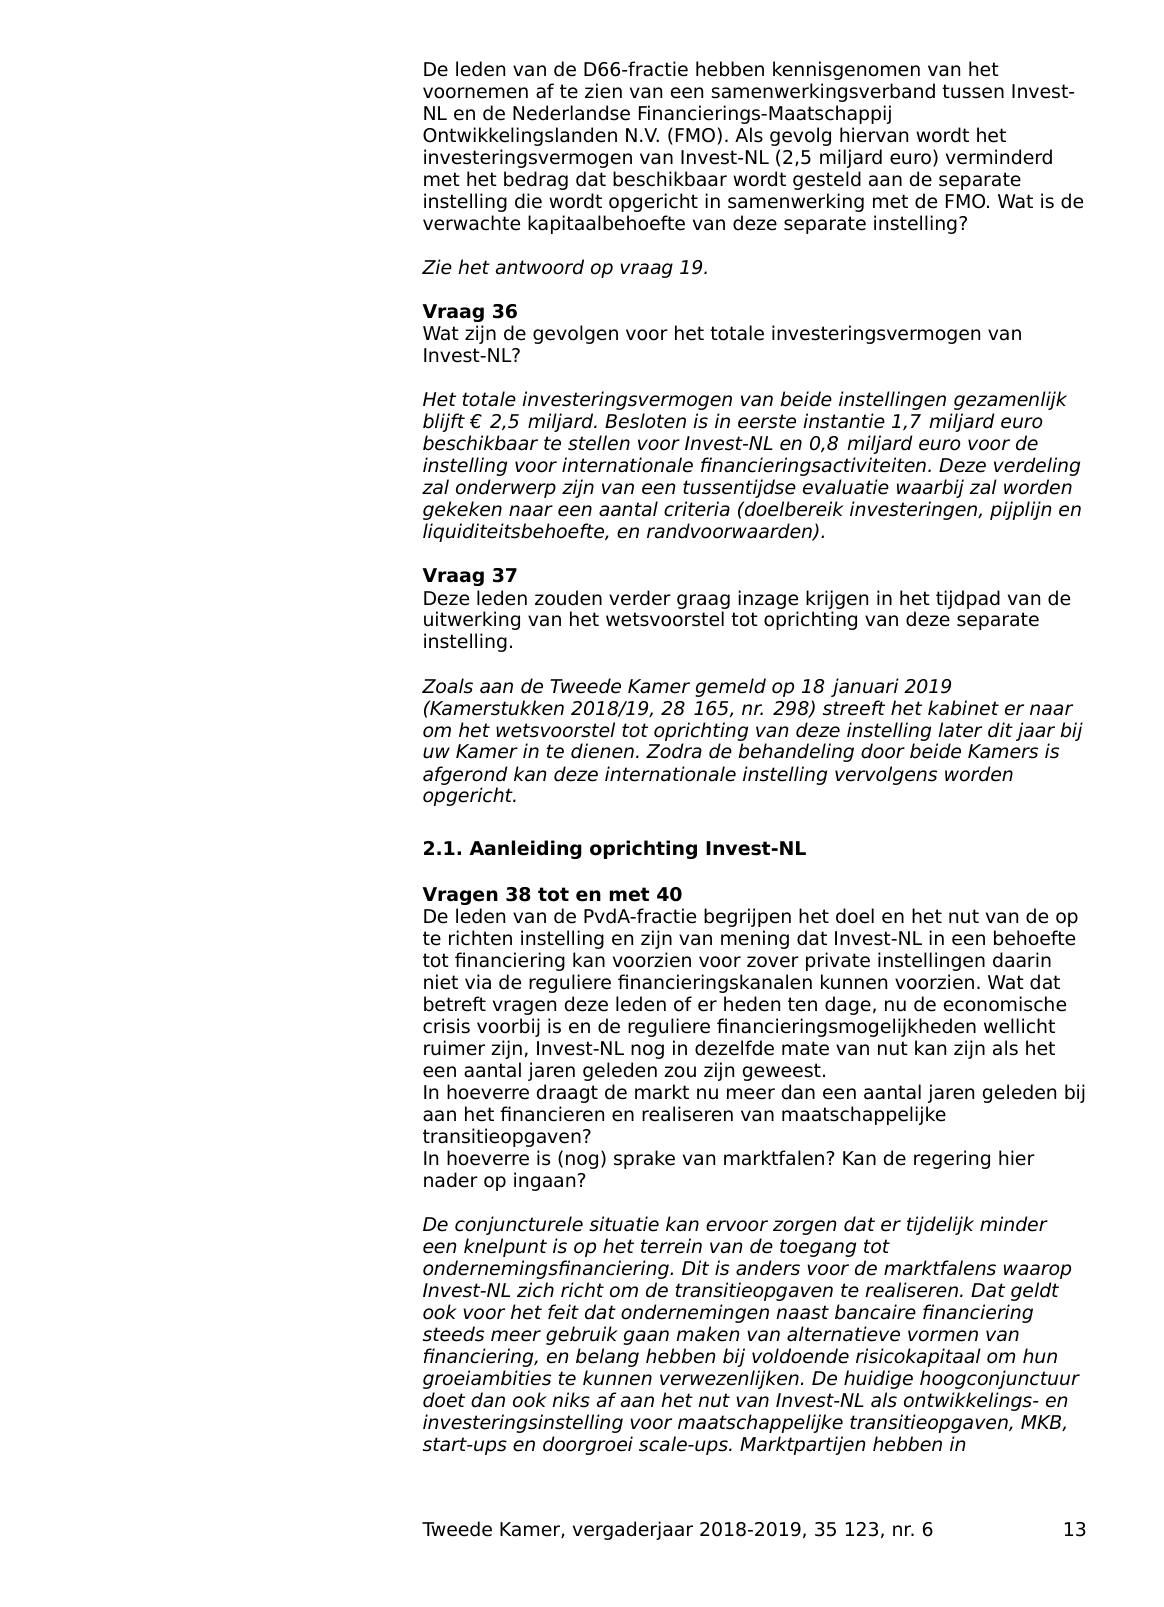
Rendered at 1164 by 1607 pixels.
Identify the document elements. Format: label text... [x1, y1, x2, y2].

text De conjuncturele situatie kan ervoor zorgen dat er tijdelijk minder een knelpunt is op het terrein van de toegang tot ondernemingsfinanciering. Dit is anders voor de marktfalens waarop Invest-NL zich richt om de transitieopgaven te realiseren. Dat geldt ook voor het feit dat ondernemingen naast bancaire financiering steeds meer gebruik gaan maken van alternatieve vormen van financiering, en belang hebben bij voldoende risicokapitaal om hun groeiambities te kunnen verwezenlijken. De huidige hoogconjunctuur doet dan ook niks af aan het nut van Invest-NL als ontwikkelings- en investeringsinstelling voor maatschappelijke transitieopgaven, MKB, start-ups en doorgroei scale-ups. Marktpartijen hebben in [422, 1214, 1087, 1456]
text Vraag 37 [422, 565, 1087, 587]
text De leden van de D66-fractie hebben kennisgenomen van het voornemen af te zien van een samenwerkingsverband tussen Invest-NL en de Nederlandse Financierings-Maatschappij Ontwikkelingslanden N.V. (FMO). Als gevolg hiervan wordt het investeringsvermogen van Invest-NL (2,5 miljard euro) verminderd met het bedrag dat beschikbaar wordt gesteld aan de separate instelling die wordt opgericht in samenwerking met de FMO. Wat is de verwachte kapitaalbehoefte van deze separate instelling? [422, 59, 1087, 235]
text Het totale investeringsvermogen van beide instellingen gezamenlijk blijft € 2,5 miljard. Besloten is in eerste instantie 1,7 miljard euro beschikbaar te stellen voor Invest-NL en 0,8 miljard euro voor de instelling voor internationale financieringsactiviteiten. Deze verdeling zal onderwerp zijn van een tussentijdse evaluatie waarbij zal worden gekeken naar een aantal criteria (doelbereik investeringen, pijplijn en liquiditeitsbehoefte, en randvoorwaarden). [422, 389, 1087, 543]
text Zoals aan de Tweede Kamer gemeld op 18 januari 2019 (Kamerstukken 2018/19, 28 165, nr. 298) streeft het kabinet er naar om het wetsvoorstel tot oprichting van deze instelling later dit jaar bij uw Kamer in te dienen. Zodra de behandeling door beide Kamers is afgerond kan deze internationale instelling vervolgens worden opgericht. [422, 676, 1087, 807]
text Vragen 38 tot en met 40 [422, 884, 1087, 906]
text In hoeverre is (nog) sprake van marktfalen? Kan de regering hier nader op ingaan? [422, 1148, 1087, 1192]
subtitle 2.1. Aanleiding oprichting Invest-NL [422, 837, 1087, 859]
text Zie het antwoord op vraag 19. [422, 257, 1087, 279]
text Deze leden zouden verder graag inzage krijgen in het tijdpad van de uitwerking van het wetsvoorstel tot oprichting van deze separate instelling. [422, 587, 1087, 653]
text Wat zijn de gevolgen voor het totale investeringsvermogen van Invest-NL? [422, 323, 1087, 367]
text Vraag 36 [422, 301, 1087, 323]
text De leden van de PvdA-fractie begrijpen het doel en het nut van de op te richten instelling en zijn van mening dat Invest-NL in een behoefte tot financiering kan voorzien voor zover private instellingen daarin niet via de reguliere financieringskanalen kunnen voorzien. Wat dat betreft vragen deze leden of er heden ten dage, nu de economische crisis voorbij is en de reguliere financieringsmogelijkheden wellicht ruimer zijn, Invest-NL nog in dezelfde mate van nut kan zijn als het een aantal jaren geleden zou zijn geweest. [422, 906, 1087, 1082]
text In hoeverre draagt de markt nu meer dan een aantal jaren geleden bij aan het financieren en realiseren van maatschappelijke transitieopgaven? [422, 1082, 1087, 1148]
